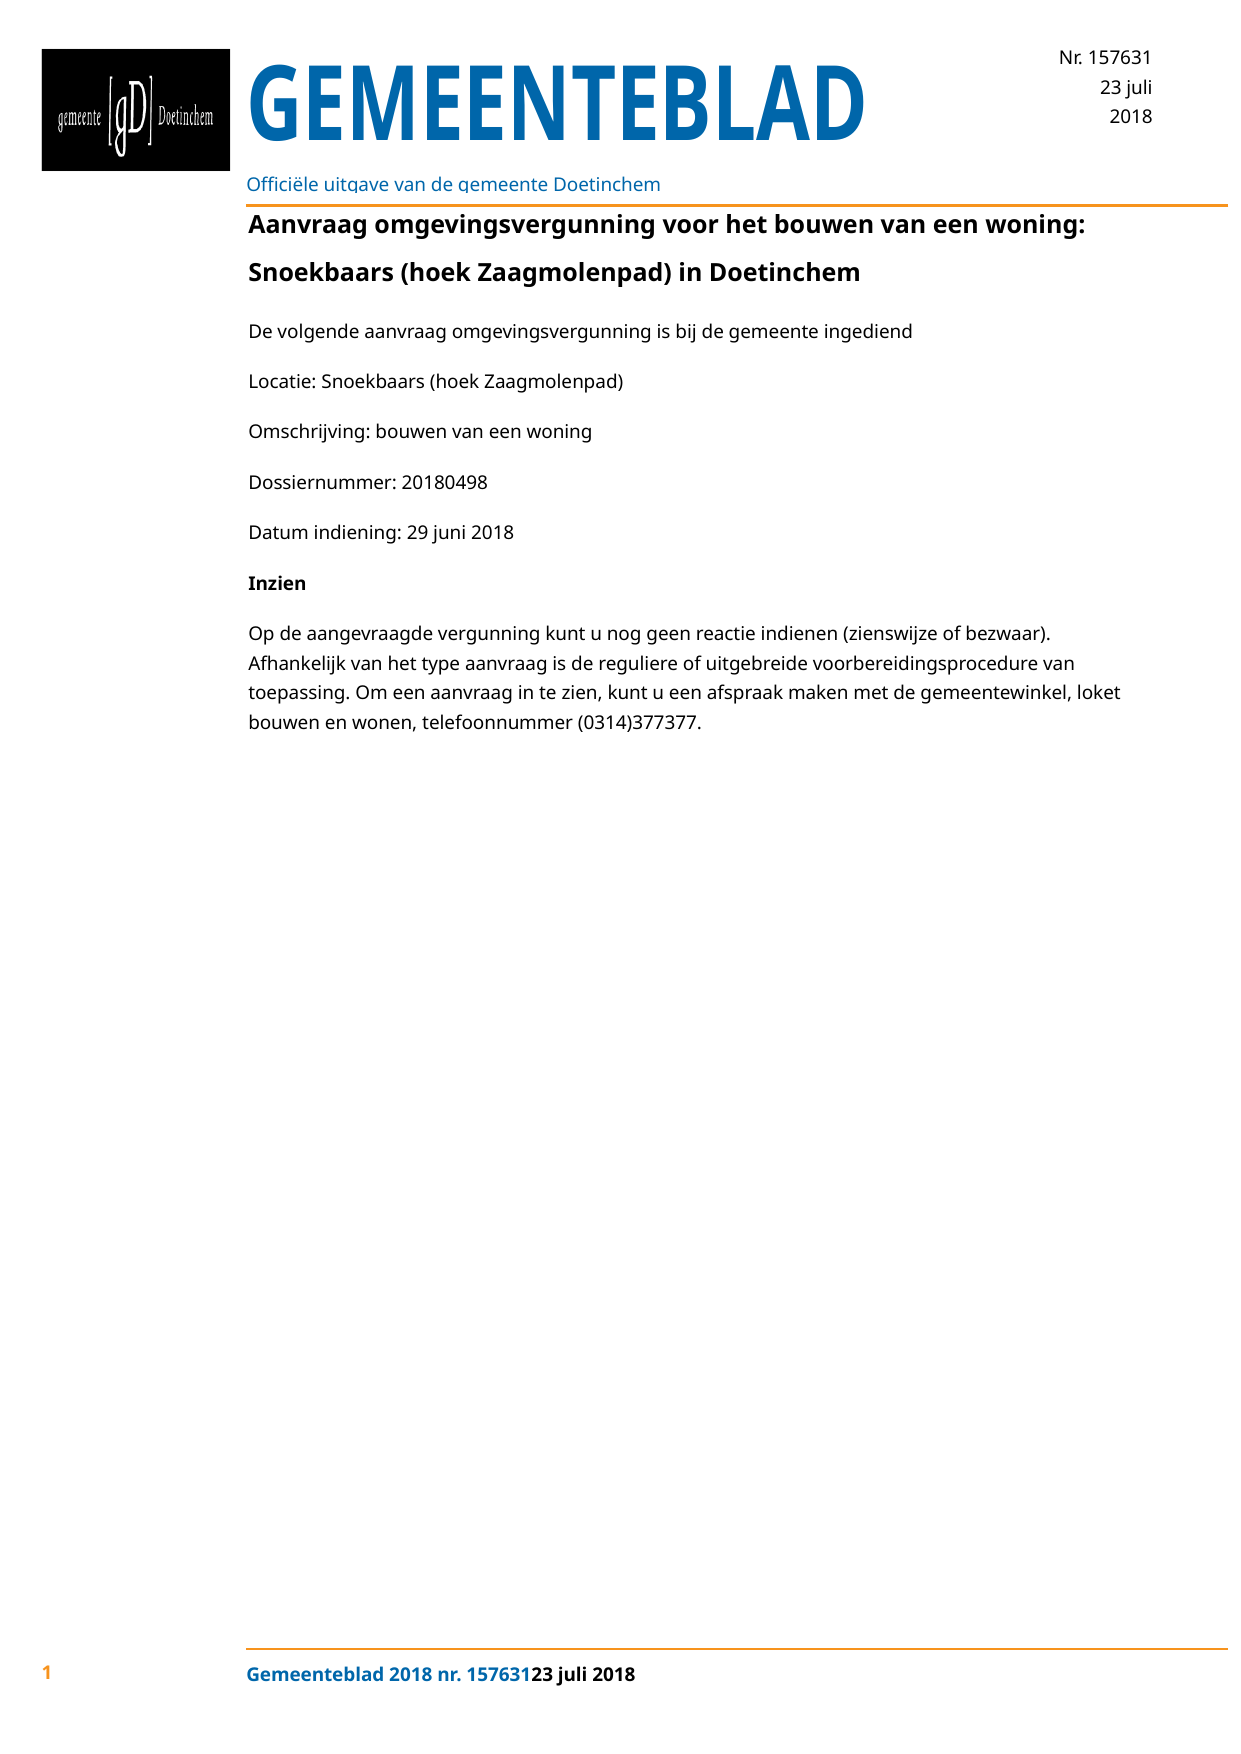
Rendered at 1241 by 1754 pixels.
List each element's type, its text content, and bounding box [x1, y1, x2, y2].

text Omschrijving: bouwen van een woning [248, 419, 1152, 444]
text Aanvraag omgevingsvergunning voor het bouwen van een woning: Snoekbaars (hoek Zaagmolenpad) in Doetinchem [248, 207, 1152, 288]
text Datum indiening: 29 juni 2018 [248, 519, 1152, 545]
picture [41, 47, 231, 172]
text Op de aangevraagde vergunning kunt u nog geen reactie indienen (zienswijze of bezwaar). Afhankelijk van het type aanvraag is de reguliere of uitgebreide voorbereidingsprocedure van toepassing. Om een aanvraag in te zien, kunt u een afspraak maken met de gemeentewinkel, loket bouwen en wonen, telefoonnummer (0314)377377. [248, 620, 1152, 735]
text Locatie: Snoekbaars (hoek Zaagmolenpad) [248, 368, 1152, 394]
text Dossiernummer: 20180498 [248, 469, 1152, 495]
text De volgende aanvraag omgevingsvergunning is bij de gemeente ingediend [248, 318, 1152, 344]
text Inzien [248, 570, 1152, 596]
